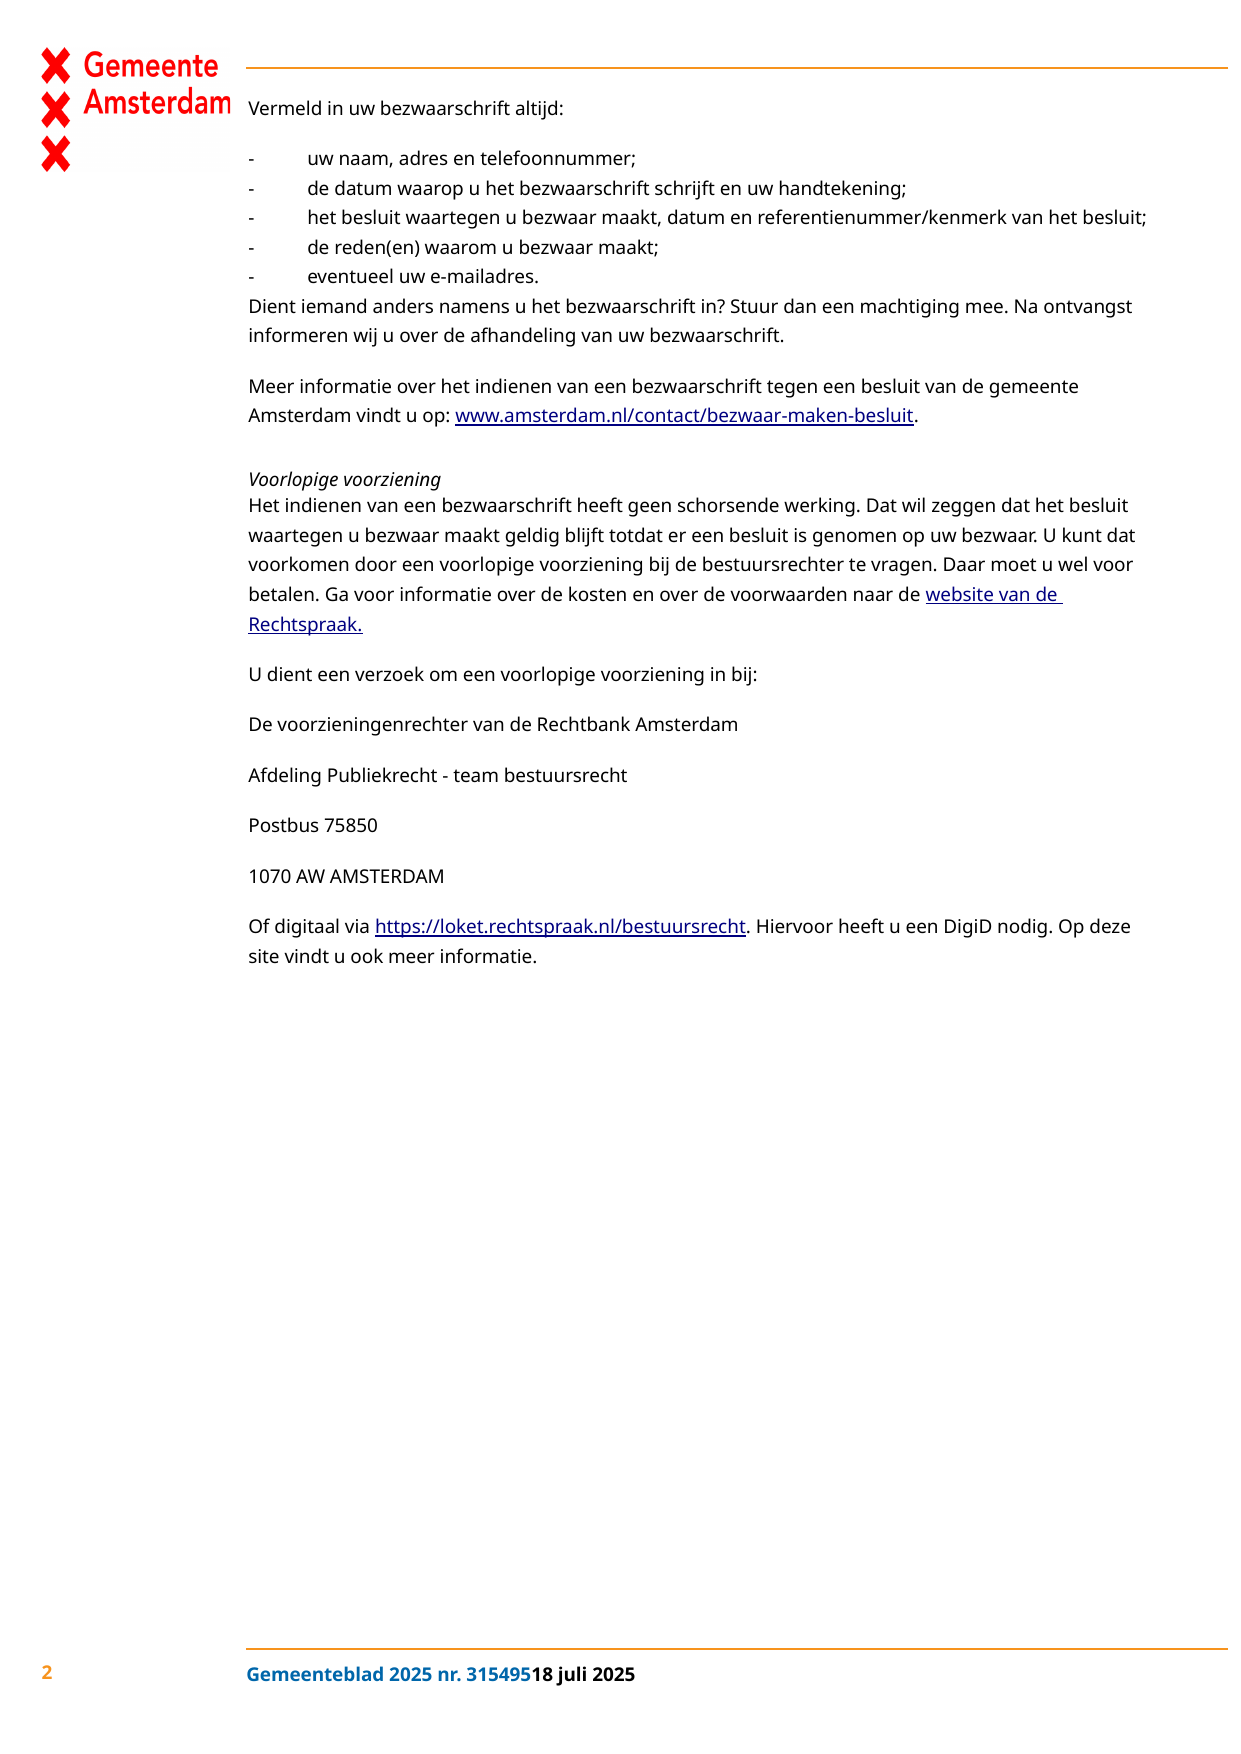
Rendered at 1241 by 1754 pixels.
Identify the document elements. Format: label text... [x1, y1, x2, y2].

list eventueel uw e-mailadres. [248, 263, 1152, 289]
text Het indienen van een bezwaarschrift heeft geen schorsende werking. Dat wil zeggen dat het besluit waartegen u bezwaar maakt geldig blijft totdat er een besluit is genomen op uw bezwaar. U kunt dat voorkomen door een voorlopige voorziening bij de bestuursrechter te vragen. Daar moet u wel voor betalen. Ga voor informatie over de kosten en over de voorwaarden naar de website van de Rechtspraak. [248, 492, 1152, 636]
text Postbus 75850 [248, 812, 1152, 838]
text Afdeling Publiekrecht - team bestuursrecht [248, 762, 1152, 788]
text De voorzieningenrechter van de Rechtbank Amsterdam [248, 712, 1152, 737]
text Voorlopige voorziening [248, 467, 1152, 492]
text Meer informatie over het indienen van een bezwaarschrift tegen een besluit van de gemeente Amsterdam vindt u op: www.amsterdam.nl/contact/bezwaar-maken-besluit. [248, 373, 1152, 428]
text Dient iemand anders namens u het bezwaarschrift in? Stuur dan een machtiging mee. Na ontvangst informeren wij u over de afhandeling van uw bezwaarschrift. [248, 293, 1152, 348]
list de reden(en) waarom u bezwaar maakt; [248, 234, 1152, 260]
text U dient een verzoek om een voorlopige voorziening in bij: [248, 661, 1152, 687]
list de datum waarop u het bezwaarschrift schrijft en uw handtekening; [248, 175, 1152, 201]
text Of digitaal via https://loket.rechtspraak.nl/bestuursrecht. Hiervoor heeft u een DigiD nodig. Op deze site vindt u ook meer informatie. [248, 913, 1152, 968]
list het besluit waartegen u bezwaar maakt, datum en referentienummer/kenmerk van het besluit; [248, 204, 1152, 230]
picture [41, 47, 231, 172]
list uw naam, adres en telefoonnummer; [248, 145, 1152, 171]
text Vermeld in uw bezwaarschrift altijd: [248, 95, 1152, 121]
text 1070 AW AMSTERDAM [248, 863, 1152, 888]
